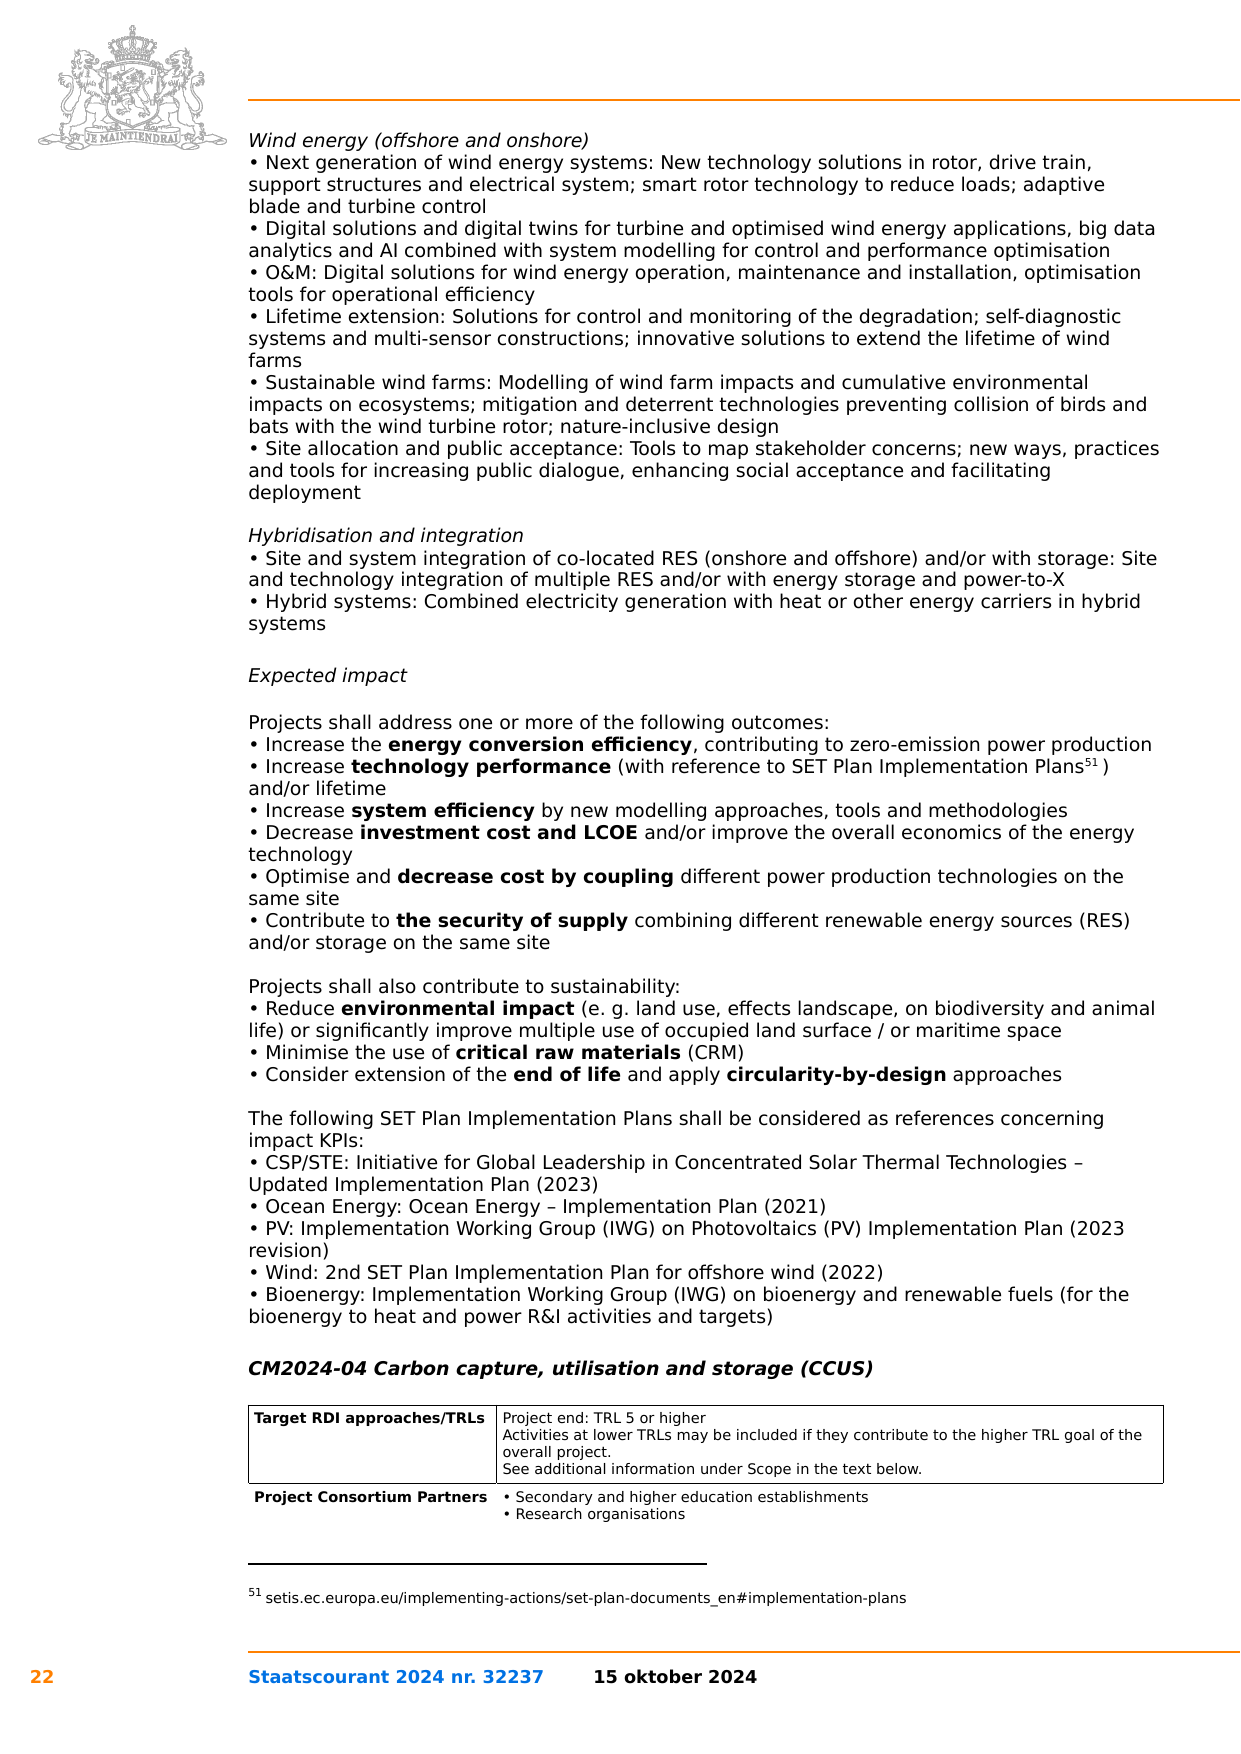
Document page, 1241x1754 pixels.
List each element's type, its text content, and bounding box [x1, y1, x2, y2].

text • Lifetime extension: Solutions for control and monitoring of the degradation; self-diagnostic systems and multi-sensor constructions; innovative solutions to extend the lifetime of wind farms [248, 306, 1163, 372]
text • Increase system efficiency by new modelling approaches, tools and methodologies [248, 800, 1163, 822]
text • O&M: Digital solutions for wind energy operation, maintenance and installation, optimisation tools for operational efficiency [248, 262, 1163, 306]
text • Minimise the use of critical raw materials (CRM) [248, 1042, 1163, 1064]
text • Digital solutions and digital twins for turbine and optimised wind energy applications, big data analytics and AI combined with system modelling for control and performance optimisation [248, 218, 1163, 262]
picture [38, 25, 227, 150]
text The following SET Plan Implementation Plans shall be considered as references concerning impact KPIs: [248, 1108, 1163, 1152]
text • Next generation of wind energy systems: New technology solutions in rotor, drive train, support structures and electrical system; smart rotor technology to reduce loads; adaptive blade and turbine control [248, 152, 1163, 218]
text • Wind: 2nd SET Plan Implementation Plan for offshore wind (2022) [248, 1262, 1163, 1283]
text • Reduce environmental impact (e. g. land use, effects landscape, on biodiversity and animal life) or significantly improve multiple use of occupied land surface / or maritime space [248, 998, 1163, 1042]
subtitle Hybridisation and integration [248, 525, 1163, 547]
text • Optimise and decrease cost by coupling different power production technologies on the same site [248, 866, 1163, 910]
subtitle CM2024-04 Carbon capture, utilisation and storage (CCUS) [248, 1357, 1163, 1379]
text • Increase the energy conversion efficiency, contributing to zero-emission power production [248, 734, 1163, 756]
text • Hybrid systems: Combined electricity generation with heat or other energy carriers in hybrid systems [248, 591, 1163, 635]
text • Site allocation and public acceptance: Tools to map stakeholder concerns; new ways, practices and tools for increasing public dialogue, enhancing social acceptance and facilitating deployment [248, 438, 1163, 503]
text • Consider extension of the end of life and apply circularity-by-design approaches [248, 1064, 1163, 1086]
text Projects shall address one or more of the following outcomes: [248, 712, 1163, 734]
text • Contribute to the security of supply combining different renewable energy sources (RES) and/or storage on the same site [248, 910, 1163, 954]
text • Sustainable wind farms: Modelling of wind farm impacts and cumulative environmental impacts on ecosystems; mitigation and deterrent technologies preventing collision of birds and bats with the wind turbine rotor; nature-inclusive design [248, 372, 1163, 438]
text • Increase technology performance (with reference to SET Plan Implementation Plans) and/or lifetime [248, 756, 1163, 800]
text • Bioenergy: Implementation Working Group (IWG) on bioenergy and renewable fuels (for the bioenergy to heat and power R&I activities and targets) [248, 1283, 1163, 1327]
table_cell • Secondary and higher education establishments • Research organisations [497, 1484, 1163, 1527]
table_header Project end: TRL 5 or higher Activities at lower TRLs may be included if they contribute to the higher TRL goal of the overall project. See additional information under Scope in the text below. [497, 1406, 1163, 1483]
subtitle Expected impact [248, 665, 1163, 687]
text • Ocean Energy: Ocean Energy – Implementation Plan (2021) [248, 1196, 1163, 1218]
text • PV: Implementation Working Group (IWG) on Photovoltaics (PV) Implementation Plan (2023 revision) [248, 1218, 1163, 1262]
subtitle Wind energy (offshore and onshore) [248, 130, 1163, 152]
table_header Target RDI approaches/TRLs [249, 1406, 496, 1483]
text Projects shall also contribute to sustainability: [248, 976, 1163, 998]
table_cell Project Consortium Partners [249, 1484, 496, 1527]
text • Decrease investment cost and LCOE and/or improve the overall economics of the energy technology [248, 822, 1163, 866]
text • CSP/STE: Initiative for Global Leadership in Concentrated Solar Thermal Technologies – Updated Implementation Plan (2023) [248, 1152, 1163, 1196]
text setis.ec.europa.eu/implementing-actions/set-plan-documents_en#implementation-plans [248, 1586, 1163, 1608]
text • Site and system integration of co-located RES (onshore and offshore) and/or with storage: Site and technology integration of multiple RES and/or with energy storage and power-to-X [248, 547, 1163, 591]
